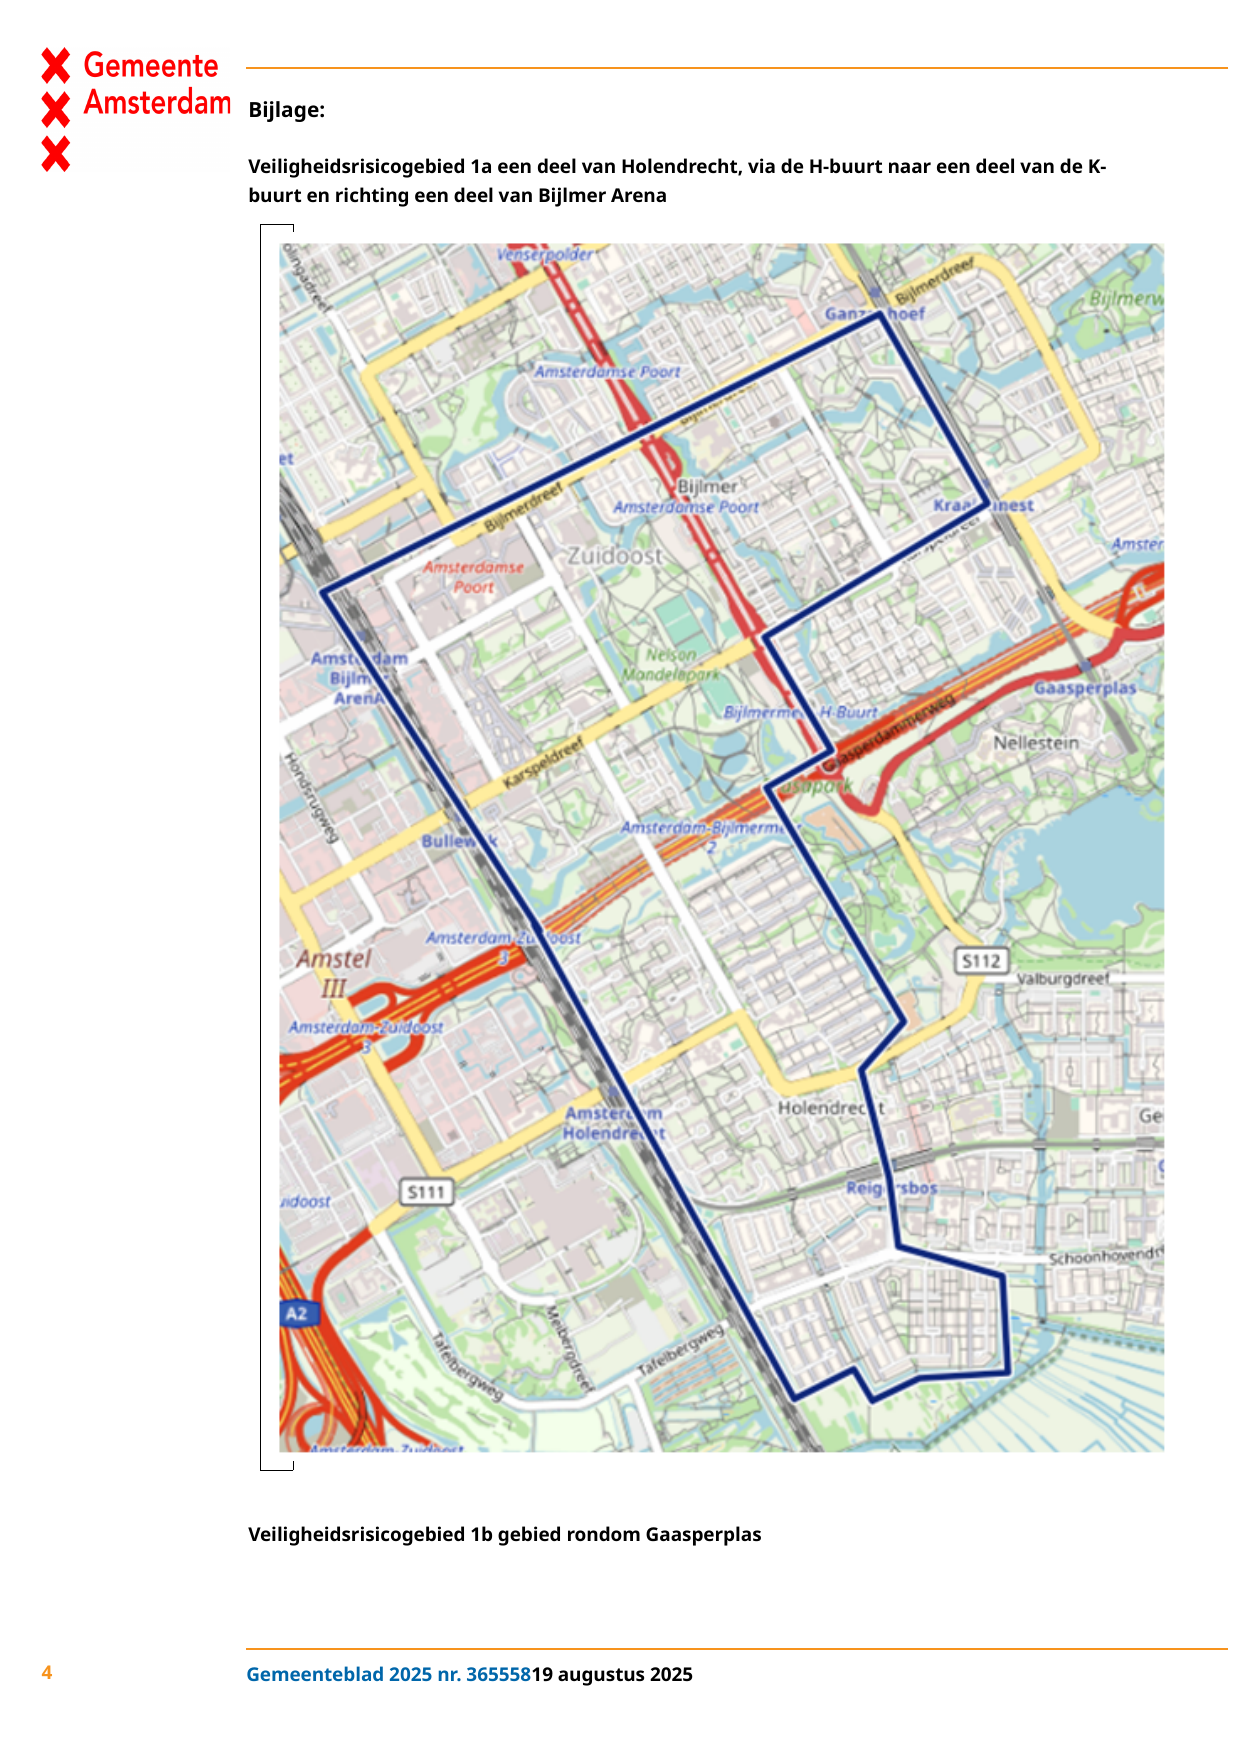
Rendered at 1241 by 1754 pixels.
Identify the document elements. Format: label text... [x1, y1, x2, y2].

picture [41, 47, 231, 172]
text Veiligheidsrisicogebied 1a een deel van Holendrecht, via de H-buurt naar een deel van de K-buurt en richting een deel van Bijlmer Arena [248, 153, 1152, 208]
text Veiligheidsrisicogebied 1b gebied rondom Gaasperplas [248, 1521, 1152, 1546]
picture [268, 232, 1173, 1461]
text Bijlage: [248, 95, 1152, 123]
